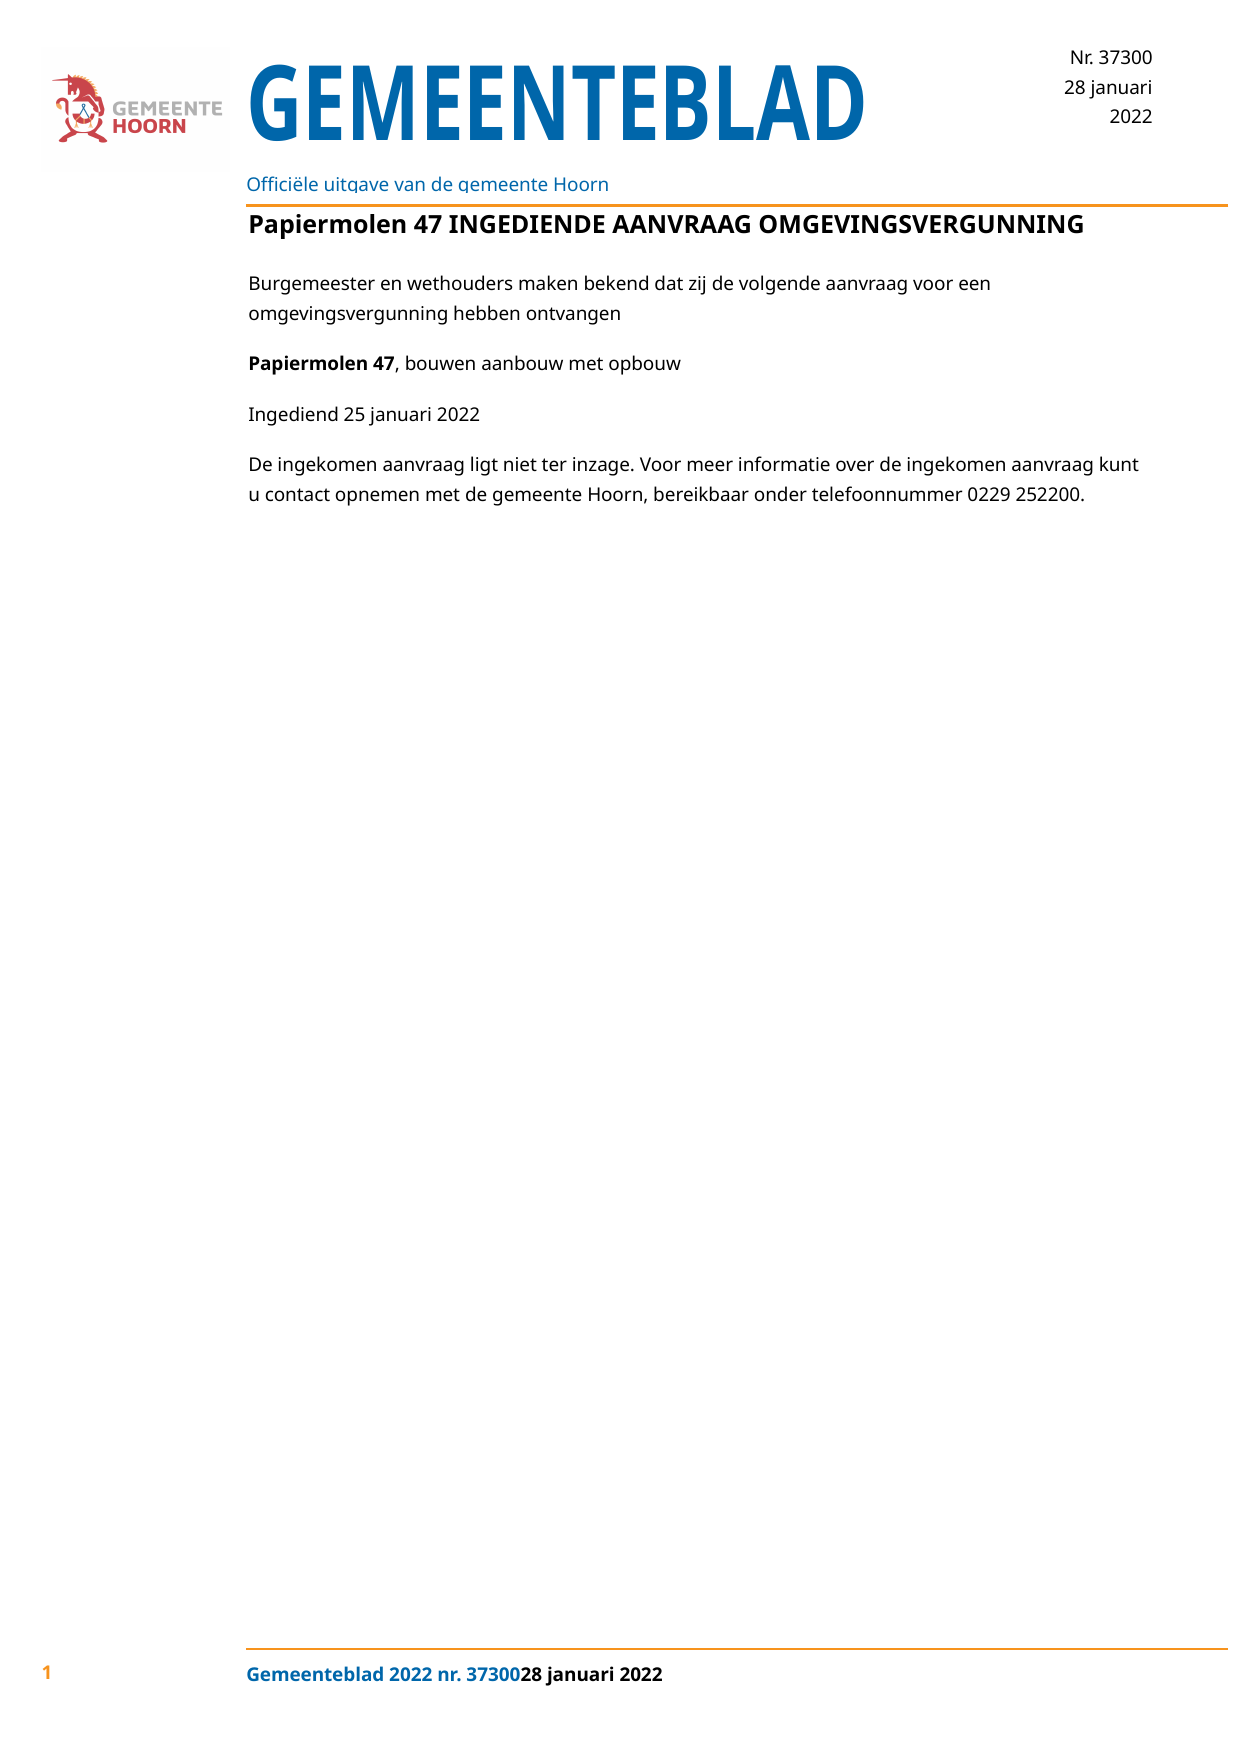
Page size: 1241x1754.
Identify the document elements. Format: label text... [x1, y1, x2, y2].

text Papiermolen 47, bouwen aanbouw met opbouw [248, 350, 1152, 376]
text De ingekomen aanvraag ligt niet ter inzage. Voor meer informatie over de ingekomen aanvraag kunt u contact opnemen met de gemeente Hoorn, bereikbaar onder telefoonnummer 0229 252200. [248, 451, 1152, 506]
text Ingediend 25 januari 2022 [248, 401, 1152, 426]
text Papiermolen 47 INGEDIENDE AANVRAAG OMGEVINGSVERGUNNING [248, 207, 1152, 241]
text Burgemeester en wethouders maken bekend dat zij de volgende aanvraag voor een omgevingsvergunning hebben ontvangen [248, 270, 1152, 326]
picture [41, 47, 231, 172]
